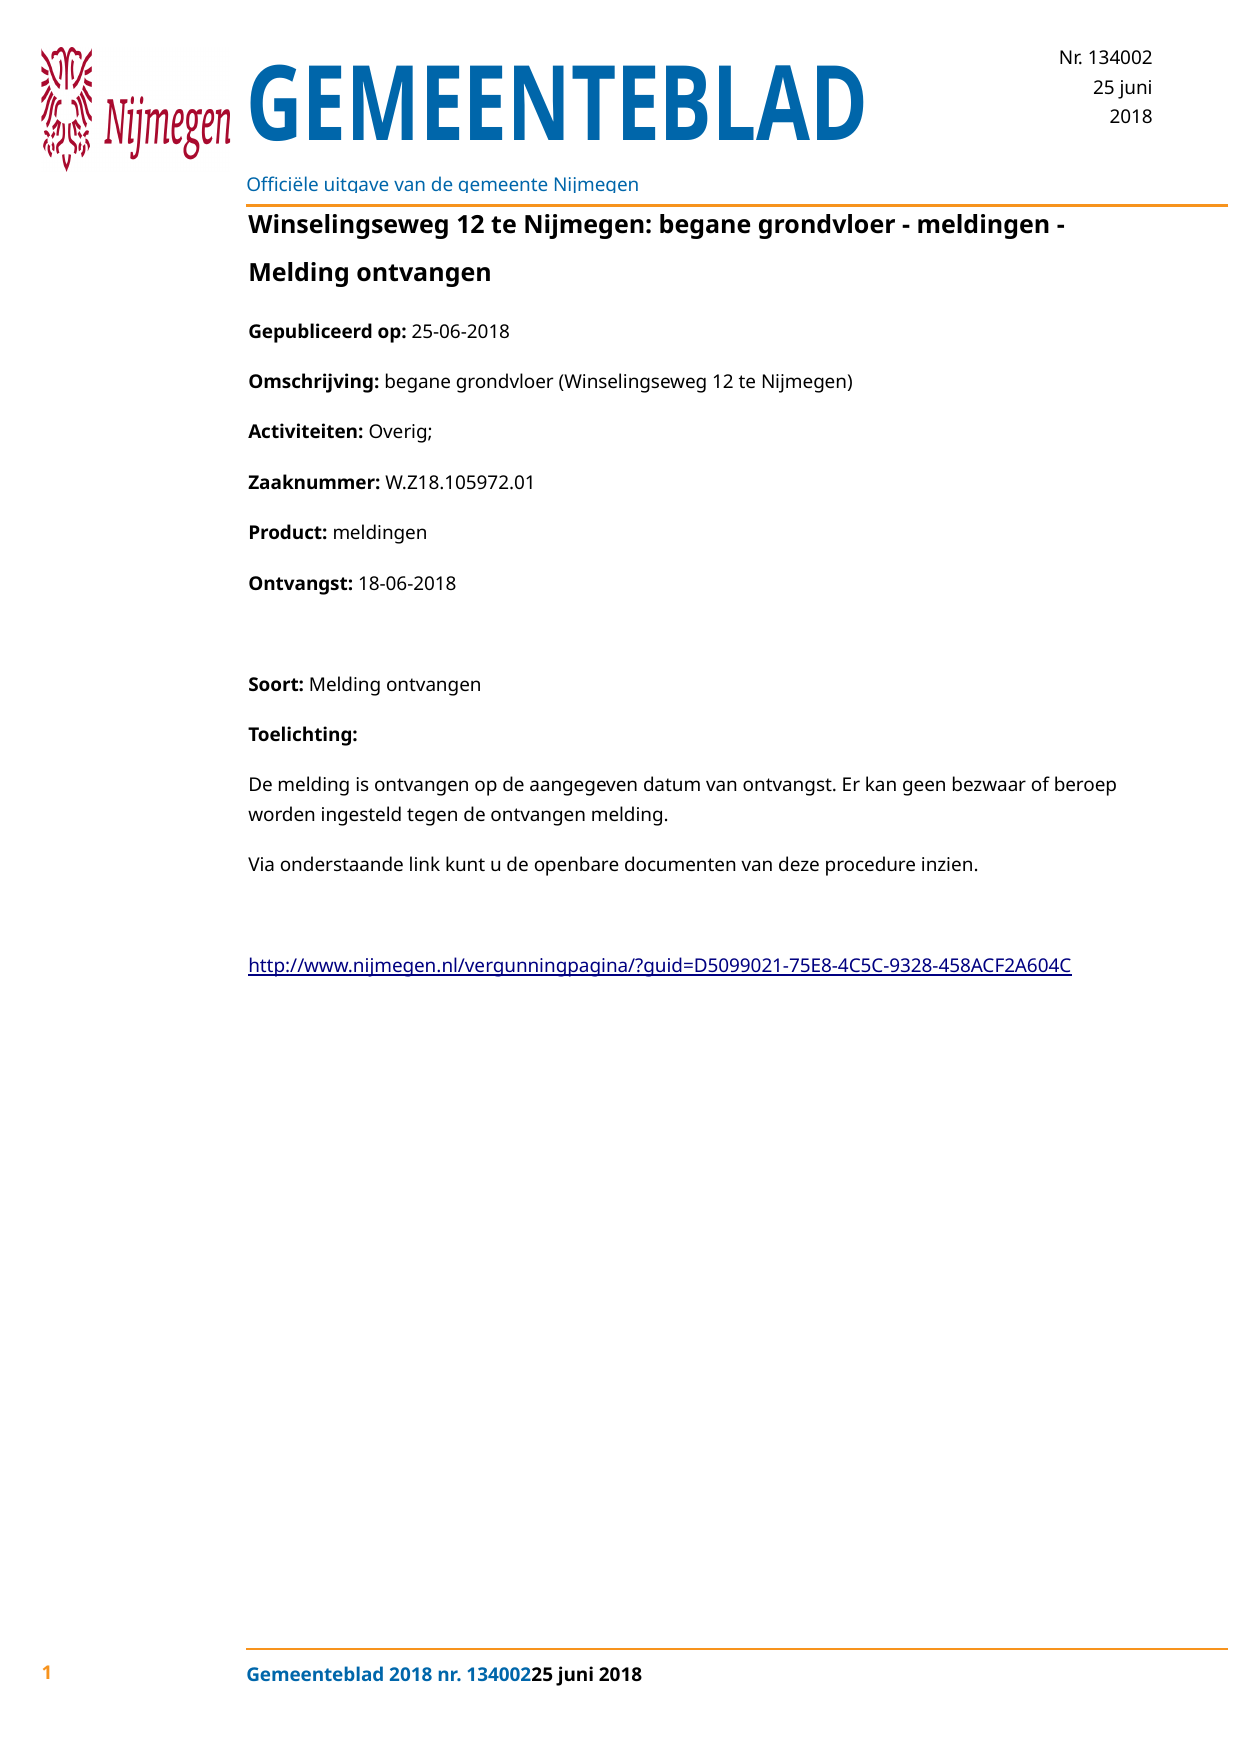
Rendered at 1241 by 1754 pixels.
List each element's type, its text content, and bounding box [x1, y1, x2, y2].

text Ontvangst: 18-06-2018 [248, 570, 1152, 596]
text Soort: Melding ontvangen [248, 671, 1152, 697]
text Product: meldingen [248, 519, 1152, 545]
text Activiteiten: Overig; [248, 419, 1152, 444]
text Toelichting: [248, 721, 1152, 747]
text Gepubliceerd op: 25-06-2018 [248, 318, 1152, 344]
picture [41, 47, 231, 172]
text Zaaknummer: W.Z18.105972.01 [248, 469, 1152, 495]
text http://www.nijmegen.nl/vergunningpagina/?guid=D5099021-75E8-4C5C-9328-458ACF2A604C [248, 952, 1152, 978]
text De melding is ontvangen op de aangegeven datum van ontvangst. Er kan geen bezwaar of beroep worden ingesteld tegen de ontvangen melding. [248, 772, 1152, 827]
text Omschrijving: begane grondvloer (Winselingseweg 12 te Nijmegen) [248, 368, 1152, 394]
text Via onderstaande link kunt u de openbare documenten van deze procedure inzien. [248, 852, 1152, 877]
text Winselingseweg 12 te Nijmegen: begane grondvloer - meldingen - Melding ontvangen [248, 207, 1152, 288]
